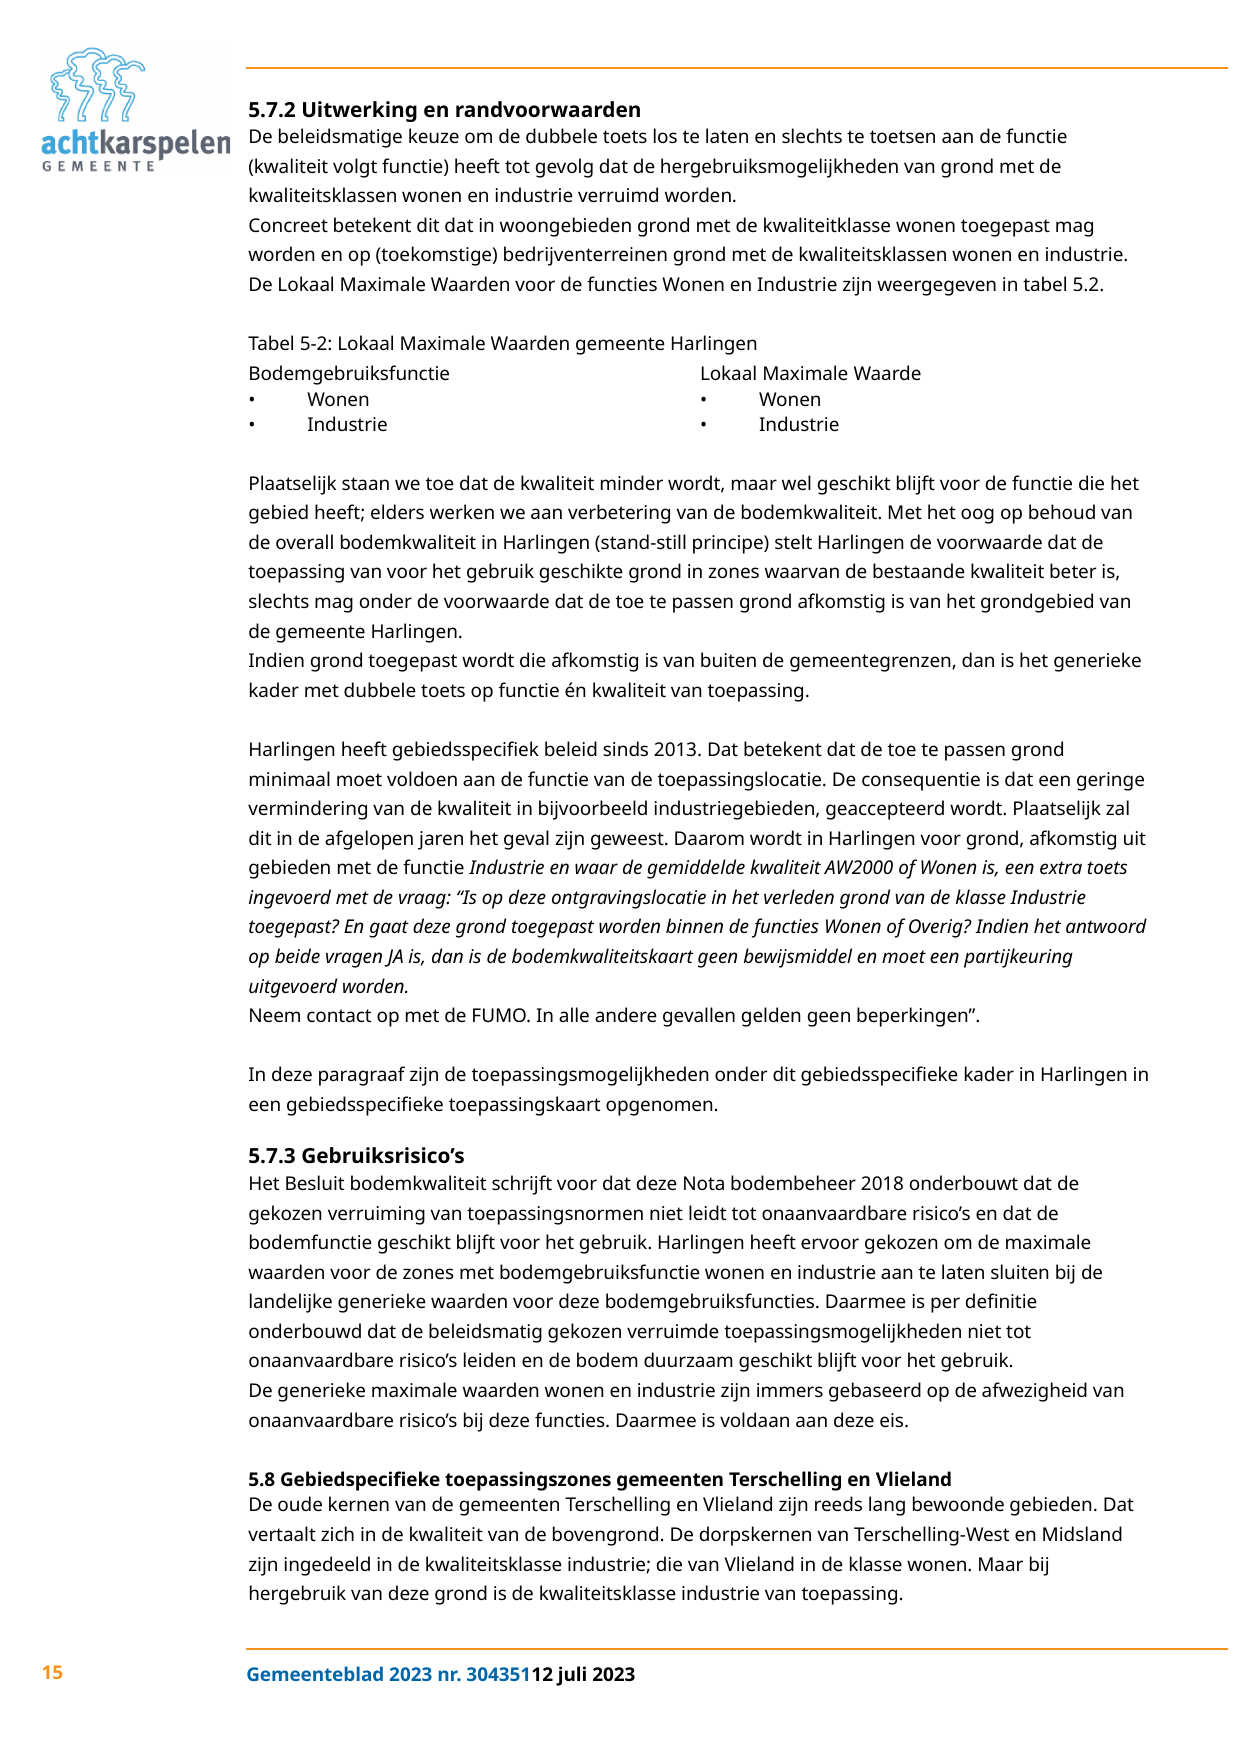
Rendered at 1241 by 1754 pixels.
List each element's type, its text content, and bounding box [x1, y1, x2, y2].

text In deze paragraaf zijn de toepassingsmogelijkheden onder dit gebiedsspecifieke kader in Harlingen in een gebiedsspecifieke toepassingskaart opgenomen. [248, 1062, 1152, 1117]
text Concreet betekent dit dat in woongebieden grond met de kwaliteitklasse wonen toegepast mag worden en op (toekomstige) bedrijventerreinen grond met de kwaliteitsklassen wonen en industrie. De Lokaal Maximale Waarden voor de functies Wonen en Industrie zijn weergegeven in tabel 5.2. [248, 212, 1152, 297]
text Het Besluit bodemkwaliteit schrijft voor dat deze Nota bodembeheer 2018 onderbouwt dat de gekozen verruiming van toepassingsnormen niet leidt tot onaanvaardbare risico’s en dat de bodemfunctie geschikt blijft voor het gebruik. Harlingen heeft ervoor gekozen om de maximale waarden voor de zones met bodemgebruiksfunctie wonen en industrie aan te laten sluiten bij de landelijke generieke waarden voor deze bodemgebruiksfuncties. Daarmee is per definitie onderbouwd dat de beleidsmatig gekozen verruimde toepassingsmogelijkheden niet tot onaanvaardbare risico’s leiden en de bodem duurzaam geschikt blijft voor het gebruik. [248, 1170, 1152, 1373]
text De generieke maximale waarden wonen en industrie zijn immers gebaseerd op de afwezigheid van onaanvaardbare risico’s bij deze functies. Daarmee is voldaan aan deze eis. [248, 1377, 1152, 1432]
text Neem contact op met de FUMO. In alle andere gevallen gelden geen beperkingen”. [248, 1002, 1152, 1028]
table_cell Industrie [700, 411, 1152, 437]
picture [41, 47, 231, 172]
table_cell Industrie [248, 411, 700, 437]
table_header Lokaal Maximale Waarde [700, 360, 1152, 386]
text Harlingen heeft gebiedsspecifiek beleid sinds 2013. Dat betekent dat de toe te passen grond minimaal moet voldoen aan de functie van de toepassingslocatie. De consequentie is dat een geringe vermindering van de kwaliteit in bijvoorbeeld industriegebieden, geaccepteerd wordt. Plaatselijk zal dit in de afgelopen jaren het geval zijn geweest. Daarom wordt in Harlingen voor grond, afkomstig uit gebieden met de functie Industrie en waar de gemiddelde kwaliteit AW2000 of Wonen is, een extra toets ingevoerd met de vraag: “Is op deze ontgravingslocatie in het verleden grond van de klasse Industrie toegepast? En gaat deze grond toegepast worden binnen de functies Wonen of Overig? Indien het antwoord op beide vragen JA is, dan is de bodemkwaliteitskaart geen bewijsmiddel en moet een partijkeuring uitgevoerd worden. [248, 736, 1152, 999]
text De oude kernen van de gemeenten Terschelling en Vlieland zijn reeds lang bewoonde gebieden. Dat vertaalt zich in de kwaliteit van de bovengrond. De dorpskernen van Terschelling-West en Midsland zijn ingedeeld in de kwaliteitsklasse industrie; die van Vlieland in de klasse wonen. Maar bij hergebruik van deze grond is de kwaliteitsklasse industrie van toepassing. [248, 1492, 1152, 1606]
text 5.7.2 Uitwerking en randvoorwaarden [248, 95, 1152, 123]
table_header Bodemgebruiksfunctie [248, 360, 700, 386]
text 5.7.3 Gebruiksrisico’s [248, 1142, 1152, 1170]
text 5.8 Gebiedspecifieke toepassingszones gemeenten Terschelling en Vlieland [248, 1466, 1152, 1492]
text Indien grond toegepast wordt die afkomstig is van buiten de gemeentegrenzen, dan is het generieke kader met dubbele toets op functie én kwaliteit van toepassing. [248, 647, 1152, 703]
text Plaatselijk staan we toe dat de kwaliteit minder wordt, maar wel geschikt blijft voor de functie die het gebied heeft; elders werken we aan verbetering van de bodemkwaliteit. Met het oog op behoud van de overall bodemkwaliteit in Harlingen (stand-still principe) stelt Harlingen de voorwaarde dat de toepassing van voor het gebruik geschikte grond in zones waarvan de bestaande kwaliteit beter is, slechts mag onder de voorwaarde dat de toe te passen grond afkomstig is van het grondgebied van de gemeente Harlingen. [248, 470, 1152, 644]
table_cell Wonen [700, 386, 1152, 411]
text De beleidsmatige keuze om de dubbele toets los te laten en slechts te toetsen aan de functie (kwaliteit volgt functie) heeft tot gevolg dat de hergebruiksmogelijkheden van grond met de kwaliteitsklassen wonen en industrie verruimd worden. [248, 123, 1152, 208]
table_cell Wonen [248, 386, 700, 411]
text Tabel 5-2: Lokaal Maximale Waarden gemeente Harlingen [248, 330, 1152, 356]
